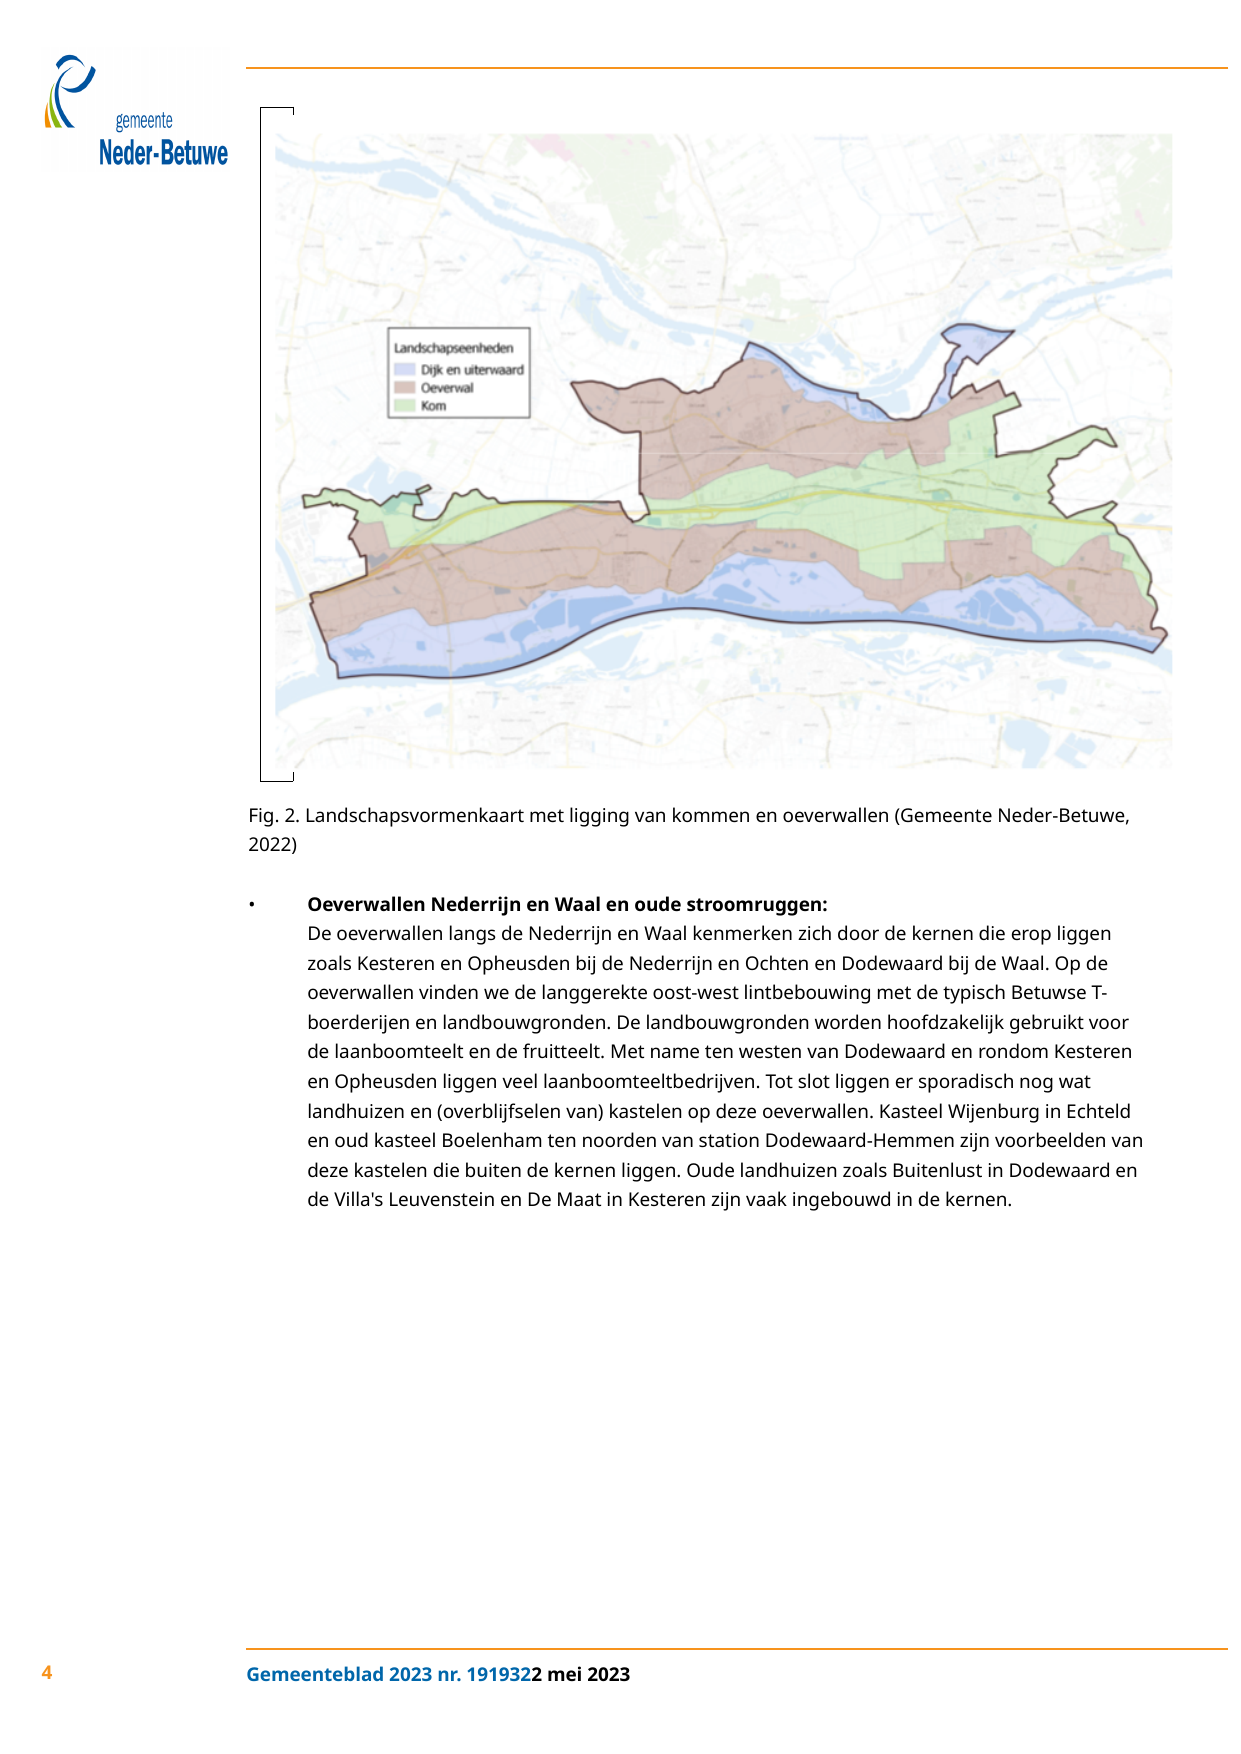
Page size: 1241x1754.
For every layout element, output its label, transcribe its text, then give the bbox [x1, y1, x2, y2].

picture [41, 47, 231, 172]
picture [268, 115, 1173, 772]
list Oeverwallen Nederrijn en Waal en oude stroomruggen: [248, 891, 1152, 916]
text Fig. 2. Landschapsvormenkaart met ligging van kommen en oeverwallen (Gemeente Neder-Betuwe, 2022) [248, 802, 1152, 857]
list De oeverwallen langs de Nederrijn en Waal kenmerken zich door de kernen die erop liggen zoals Kesteren en Opheusden bij de Nederrijn en Ochten en Dodewaard bij de Waal. Op de oeverwallen vinden we de langgerekte oost-west lintbebouwing met de typisch Betuwse T-boerderijen en landbouwgronden. De landbouwgronden worden hoofdzakelijk gebruikt voor de laanboomteelt en de fruitteelt. Met name ten westen van Dodewaard en rondom Kesteren en Opheusden liggen veel laanboomteeltbedrijven. Tot slot liggen er sporadisch nog wat landhuizen en (overblijfselen van) kastelen op deze oeverwallen. Kasteel Wijenburg in Echteld en oud kasteel Boelenham ten noorden van station Dodewaard-Hemmen zijn voorbeelden van deze kastelen die buiten de kernen liggen. Oude landhuizen zoals Buitenlust in Dodewaard en de Villa's Leuvenstein en De Maat in Kesteren zijn vaak ingebouwd in de kernen. [248, 920, 1152, 1212]
